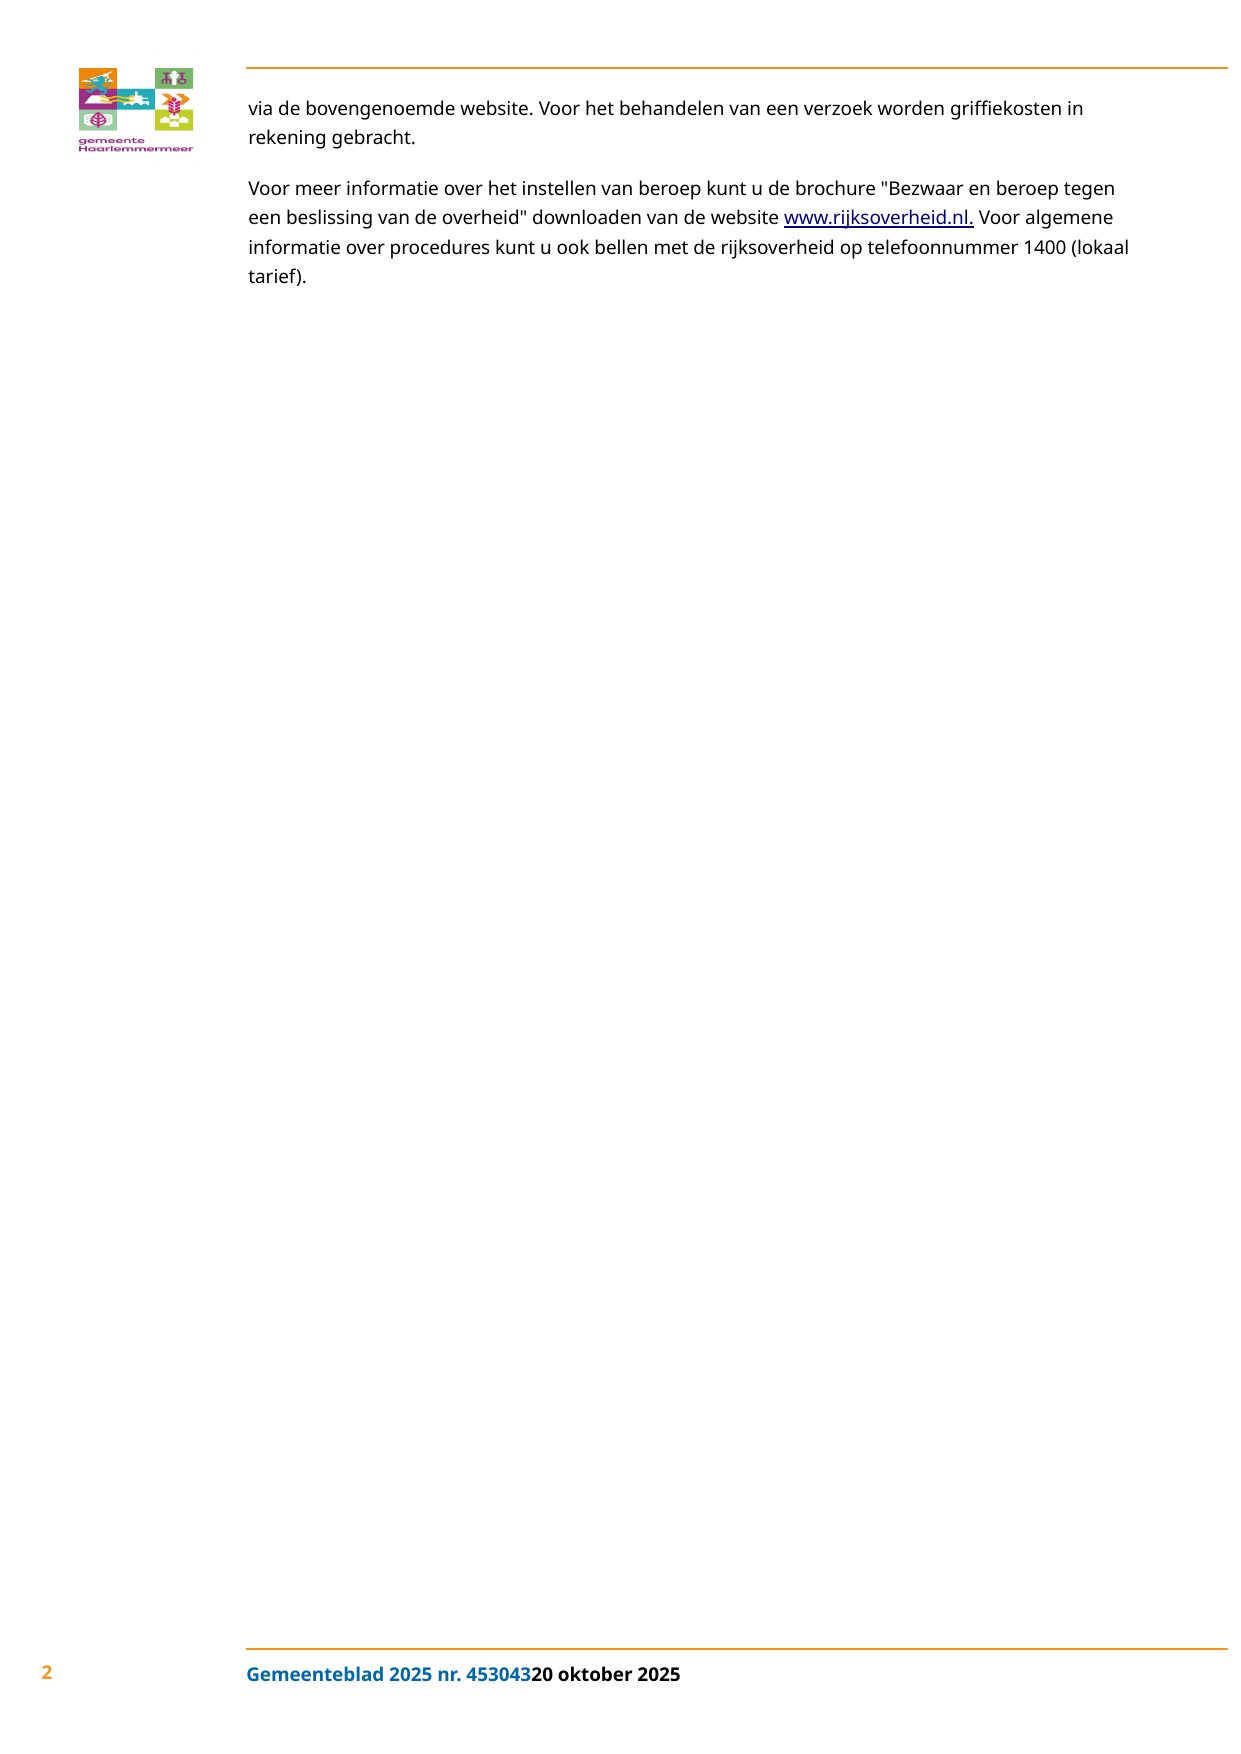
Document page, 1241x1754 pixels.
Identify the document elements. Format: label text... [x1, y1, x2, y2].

text Voor meer informatie over het instellen van beroep kunt u de brochure "Bezwaar en beroep tegen een beslissing van de overheid" downloaden van de website www.rijksoverheid.nl. Voor algemene informatie over procedures kunt u ook bellen met de rijksoverheid op telefoonnummer 1400 (lokaal tarief). [248, 175, 1152, 289]
text via de bovengenoemde website. Voor het behandelen van een verzoek worden griffiekosten in rekening gebracht. [248, 95, 1152, 150]
picture [41, 47, 231, 172]
